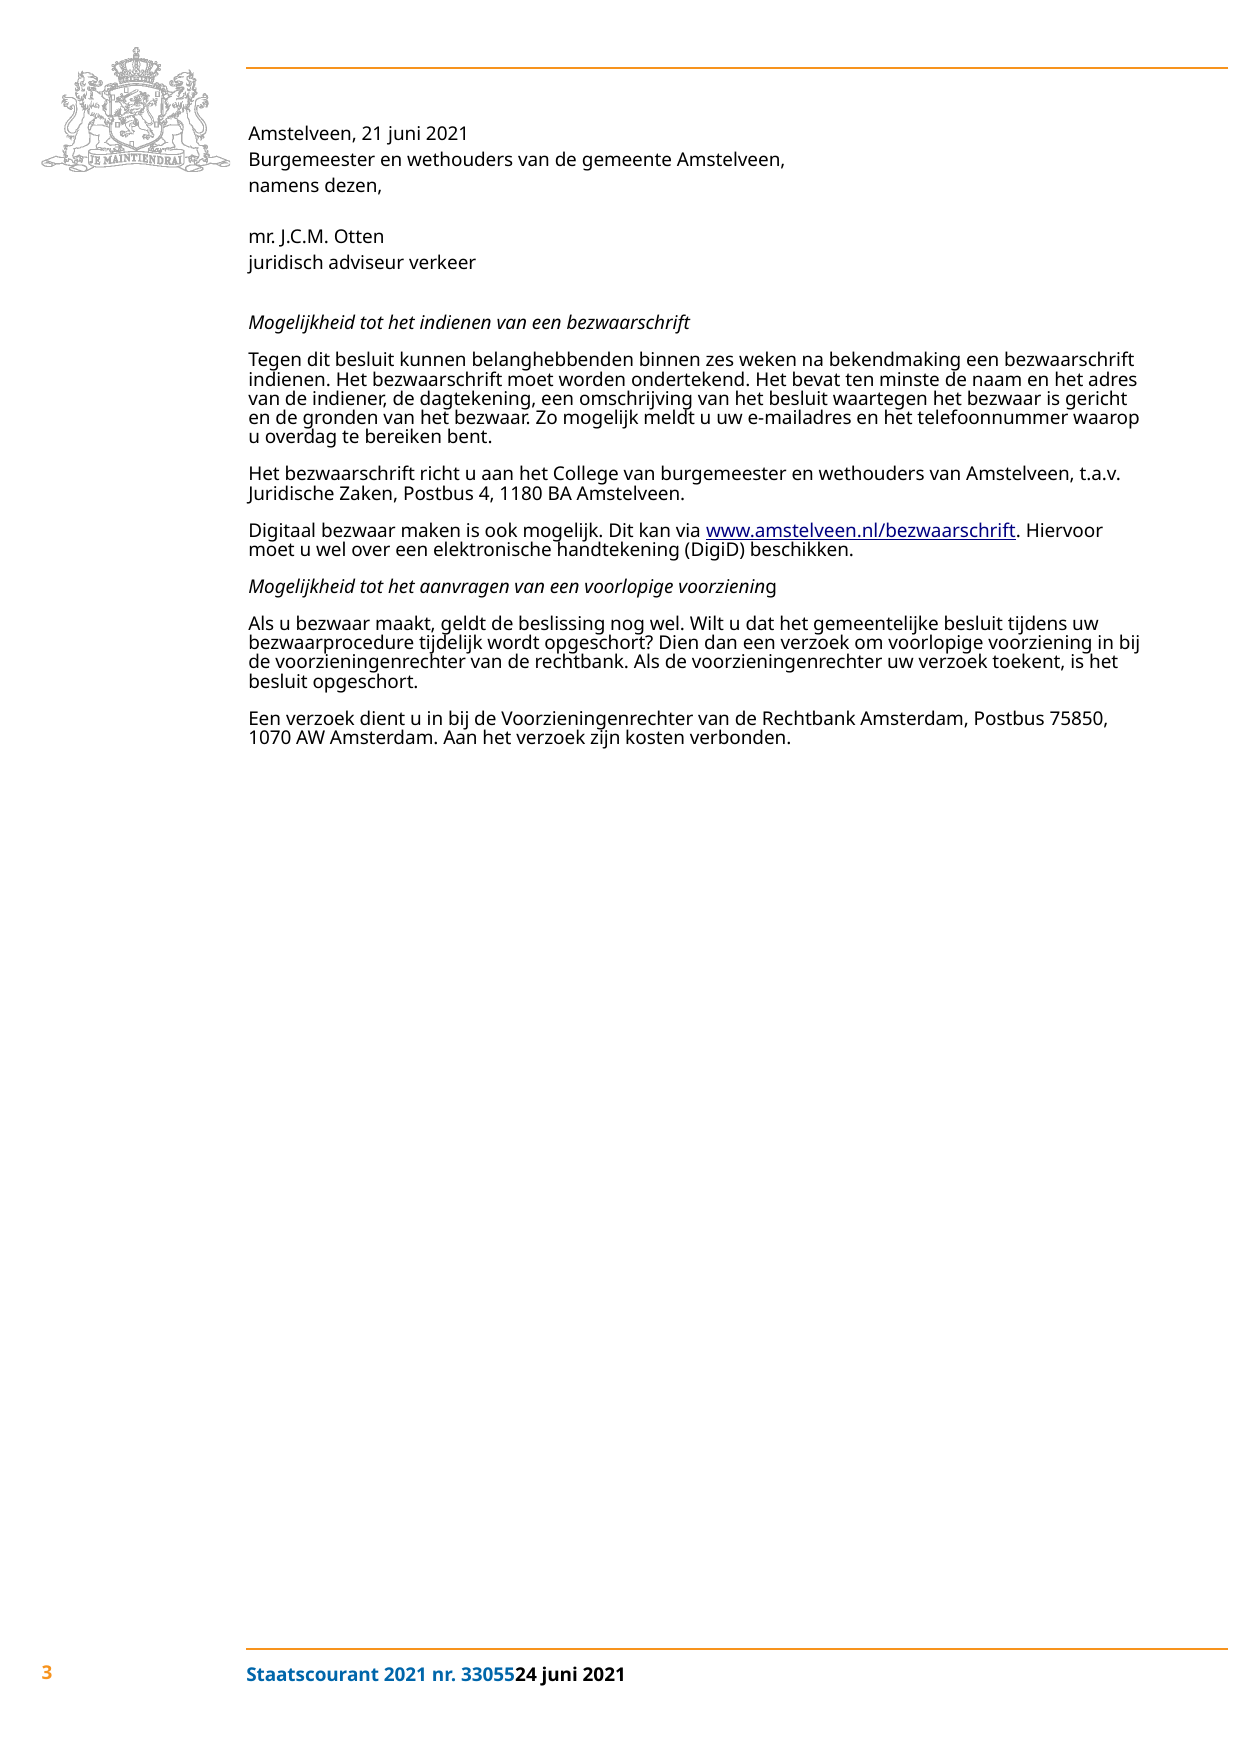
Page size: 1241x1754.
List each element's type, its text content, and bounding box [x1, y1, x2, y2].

text Als u bezwaar maakt, geldt de beslissing nog wel. Wilt u dat het gemeentelijke besluit tijdens uw bezwaarprocedure tijdelijk wordt opgeschort? Dien dan een verzoek om voorlopige voorziening in bij de voorzieningenrechter van de rechtbank. Als de voorzieningenrechter uw verzoek toekent, is het besluit opgeschort. [248, 615, 1152, 692]
text Tegen dit besluit kunnen belanghebbenden binnen zes weken na bekendmaking een bezwaarschrift indienen. Het bezwaarschrift moet worden ondertekend. Het bevat ten minste de naam en het adres van de indiener, de dagtekening, een omschrijving van het besluit waartegen het bezwaar is gericht en de gronden van het bezwaar. Zo mogelijk meldt u uw e-mailadres en het telefoonnummer waarop u overdag te bereiken bent. [248, 351, 1152, 448]
text juridisch adviseur verkeer [248, 249, 1152, 275]
text Amstelveen, 21 juni 2021 [248, 121, 1152, 146]
text namens dezen, [248, 172, 1152, 198]
text Burgemeester en wethouders van de gemeente Amstelveen, [248, 146, 1152, 172]
picture [41, 47, 231, 172]
text Digitaal bezwaar maken is ook mogelijk. Dit kan via www.amstelveen.nl/bezwaarschrift. Hiervoor moet u wel over een elektronische handtekening (DigiD) beschikken. [248, 522, 1152, 560]
text mr. J.C.M. Otten [248, 223, 1152, 249]
text Mogelijkheid tot het indienen van een bezwaarschrift [248, 314, 1152, 333]
text Een verzoek dient u in bij de Voorzieningenrechter van de Rechtbank Amsterdam, Postbus 75850, 1070 AW Amsterdam. Aan het verzoek zijn kosten verbonden. [248, 709, 1152, 748]
text Mogelijkheid tot het aanvragen van een voorlopige voorziening [248, 578, 1152, 597]
text Het bezwaarschrift richt u aan het College van burgemeester en wethouders van Amstelveen, t.a.v. Juridische Zaken, Postbus 4, 1180 BA Amstelveen. [248, 465, 1152, 504]
